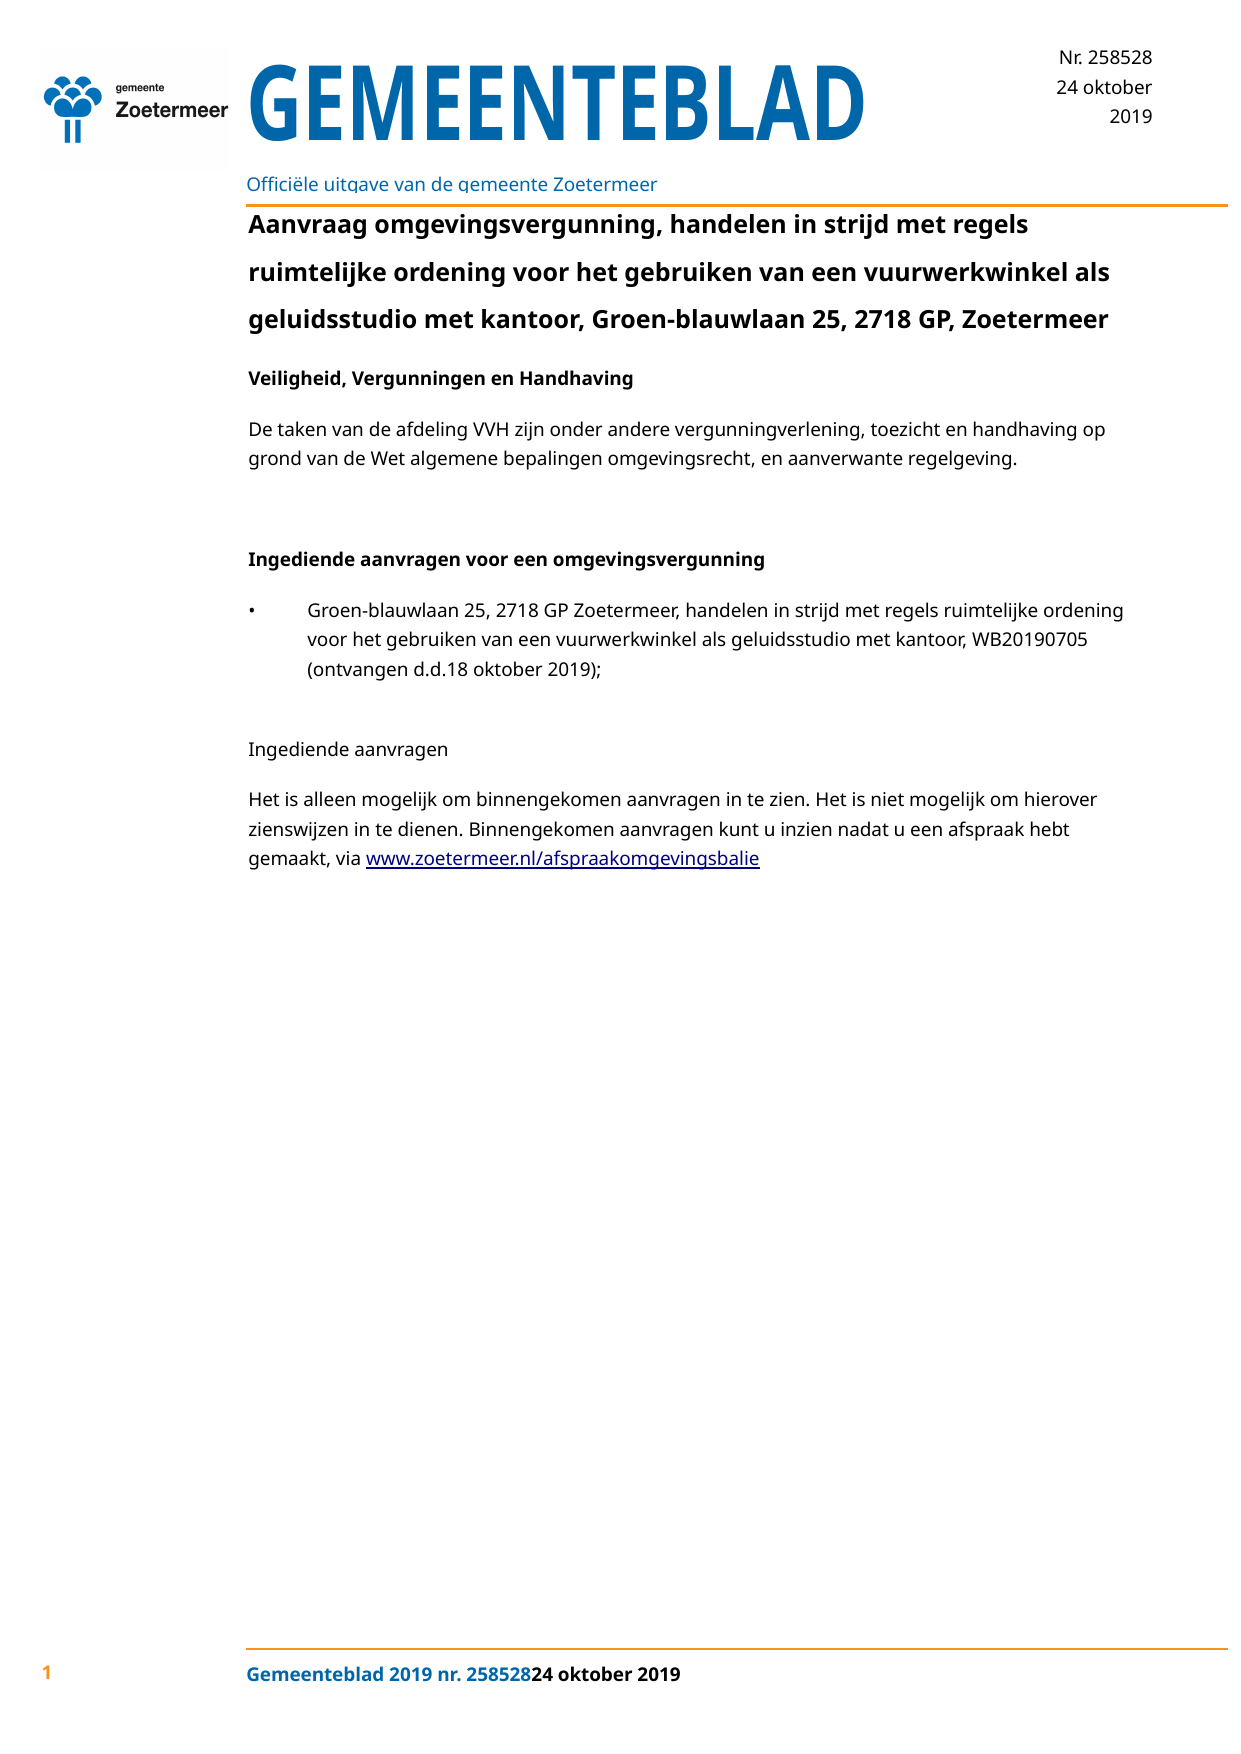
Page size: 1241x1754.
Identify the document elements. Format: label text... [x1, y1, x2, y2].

text Ingediende aanvragen [248, 736, 1152, 762]
list Groen-blauwlaan 25, 2718 GP Zoetermeer, handelen in strijd met regels ruimtelijke ordening voor het gebruiken van een vuurwerkwinkel als geluidsstudio met kantoor, WB20190705 (ontvangen d.d.18 oktober 2019); [248, 597, 1152, 682]
text Aanvraag omgevingsvergunning, handelen in strijd met regels ruimtelijke ordening voor het gebruiken van een vuurwerkwinkel als geluidsstudio met kantoor, Groen-blauwlaan 25, 2718 GP, Zoetermeer [248, 207, 1152, 336]
text Ingediende aanvragen voor een omgevingsvergunning [248, 546, 1152, 572]
text Het is alleen mogelijk om binnengekomen aanvragen in te zien. Het is niet mogelijk om hierover zienswijzen in te dienen. Binnengekomen aanvragen kunt u inzien nadat u een afspraak hebt gemaakt, via www.zoetermeer.nl/afspraakomgevingsbalie [248, 786, 1152, 871]
picture [41, 47, 231, 172]
text Veiligheid, Vergunningen en Handhaving [248, 366, 1152, 391]
text De taken van de afdeling VVH zijn onder andere vergunningverlening, toezicht en handhaving op grond van de Wet algemene bepalingen omgevingsrecht, en aanverwante regelgeving. [248, 416, 1152, 471]
